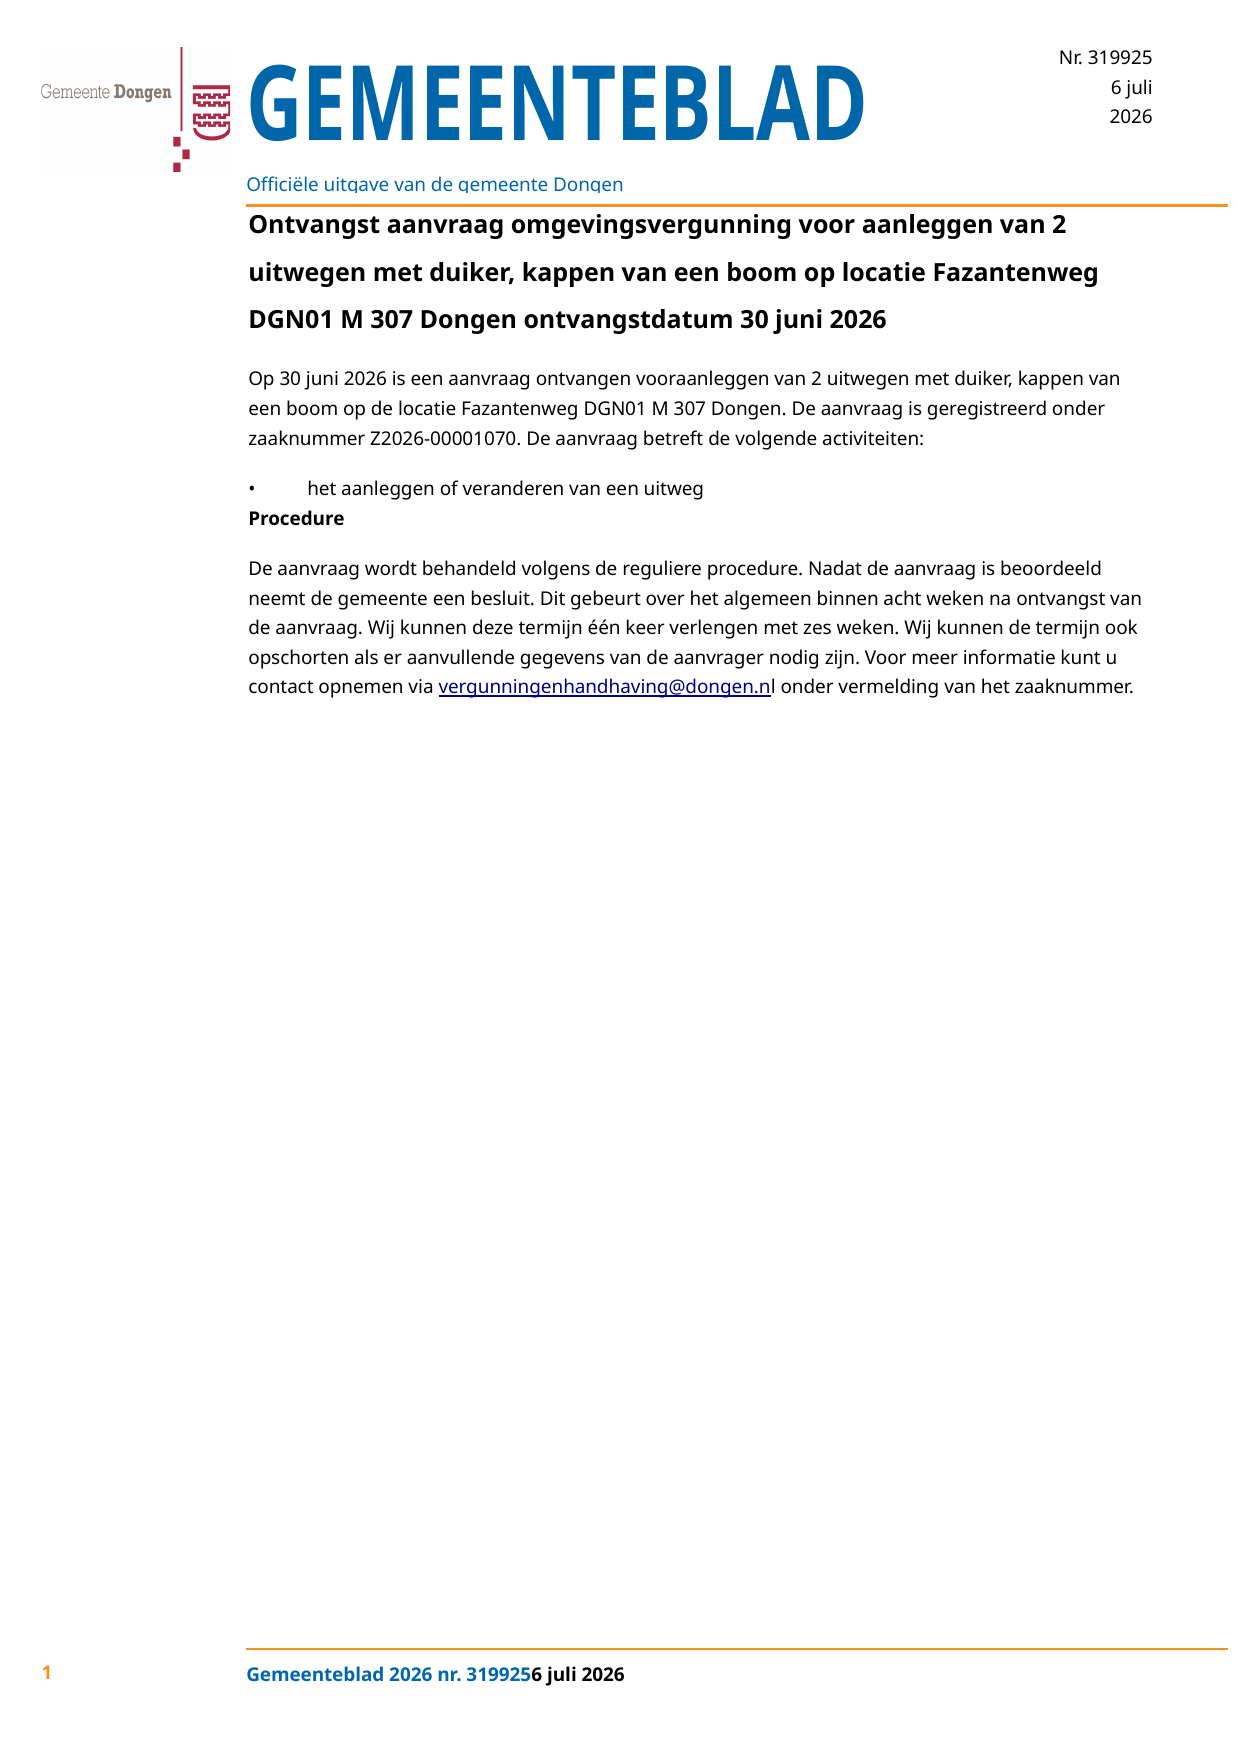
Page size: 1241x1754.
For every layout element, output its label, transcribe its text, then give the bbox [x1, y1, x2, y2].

list het aanleggen of veranderen van een uitweg [248, 475, 1152, 501]
picture [41, 47, 231, 172]
text Ontvangst aanvraag omgevingsvergunning voor aanleggen van 2 uitwegen met duiker, kappen van een boom op locatie Fazantenweg DGN01 M 307 Dongen ontvangstdatum 30 juni 2026 [248, 207, 1152, 336]
text Op 30 juni 2026 is een aanvraag ontvangen vooraanleggen van 2 uitwegen met duiker, kappen van een boom op de locatie Fazantenweg DGN01 M 307 Dongen. De aanvraag is geregistreerd onder zaaknummer Z2026-00001070. De aanvraag betreft de volgende activiteiten: [248, 366, 1152, 450]
text De aanvraag wordt behandeld volgens de reguliere procedure. Nadat de aanvraag is beoordeeld neemt de gemeente een besluit. Dit gebeurt over het algemeen binnen acht weken na ontvangst van de aanvraag. Wij kunnen deze termijn één keer verlengen met zes weken. Wij kunnen de termijn ook opschorten als er aanvullende gegevens van de aanvrager nodig zijn. Voor meer informatie kunt u contact opnemen via vergunningenhandhaving@dongen.nl onder vermelding van het zaaknummer. [248, 555, 1152, 699]
text Procedure [248, 505, 1152, 530]
